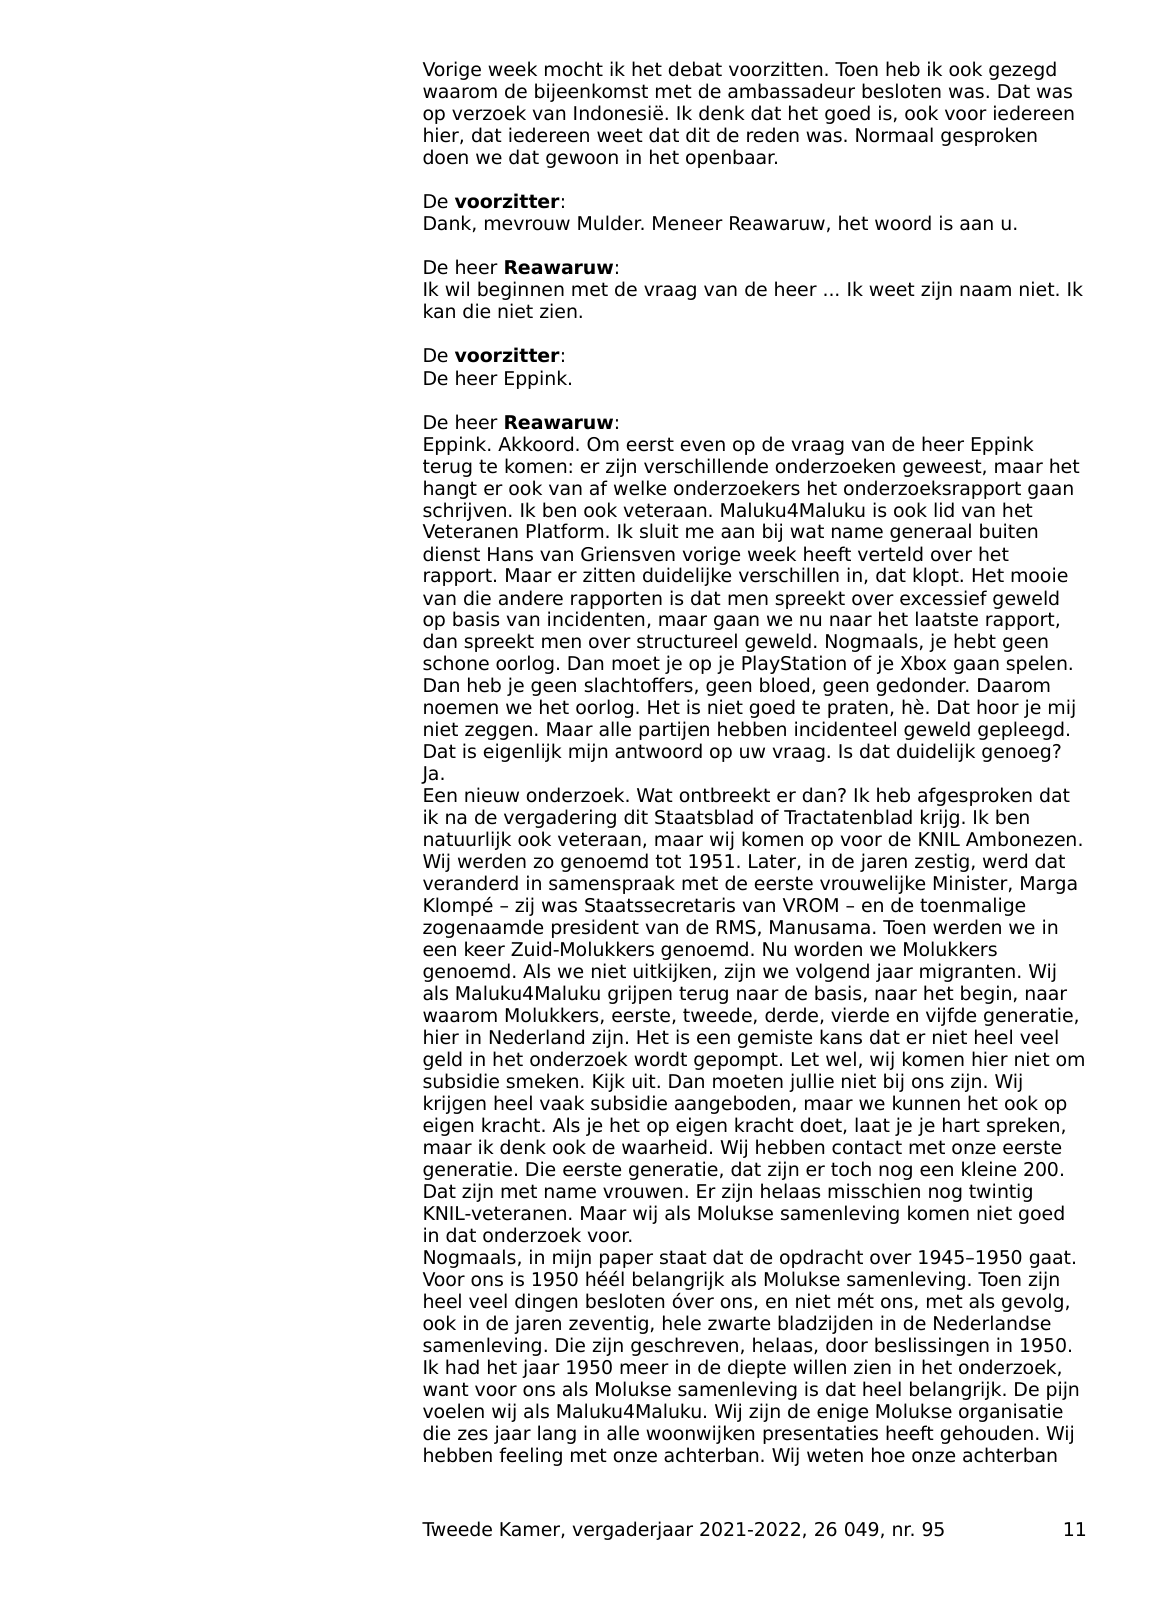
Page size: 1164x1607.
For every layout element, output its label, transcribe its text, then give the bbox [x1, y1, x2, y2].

text Nogmaals, in mijn paper staat dat de opdracht over 1945–1950 gaat. Voor ons is 1950 héél belangrijk als Molukse samenleving. Toen zijn heel veel dingen besloten óver ons, en niet mét ons, met als gevolg, ook in de jaren zeventig, hele zwarte bladzijden in de Nederlandse samenleving. Die zijn geschreven, helaas, door beslissingen in 1950. Ik had het jaar 1950 meer in de diepte willen zien in het onderzoek, want voor ons als Molukse samenleving is dat heel belangrijk. De pijn voelen wij als Maluku4Maluku. Wij zijn de enige Molukse organisatie die zes jaar lang in alle woonwijken presentaties heeft gehouden. Wij hebben feeling met onze achterban. Wij weten hoe onze achterban [422, 1247, 1087, 1467]
text Vorige week mocht ik het debat voorzitten. Toen heb ik ook gezegd waarom de bijeenkomst met de ambassadeur besloten was. Dat was op verzoek van Indonesië. Ik denk dat het goed is, ook voor iedereen hier, dat iedereen weet dat dit de reden was. Normaal gesproken doen we dat gewoon in het openbaar. [422, 59, 1087, 169]
text Eppink. Akkoord. Om eerst even op de vraag van de heer Eppink terug te komen: er zijn verschillende onderzoeken geweest, maar het hangt er ook van af welke onderzoekers het onderzoeksrapport gaan schrijven. Ik ben ook veteraan. Maluku4Maluku is ook lid van het Veteranen Platform. Ik sluit me aan bij wat name generaal buiten dienst Hans van Griensven vorige week heeft verteld over het rapport. Maar er zitten duidelijke verschillen in, dat klopt. Het mooie van die andere rapporten is dat men spreekt over excessief geweld op basis van incidenten, maar gaan we nu naar het laatste rapport, dan spreekt men over structureel geweld. Nogmaals, je hebt geen schone oorlog. Dan moet je op je PlayStation of je Xbox gaan spelen. Dan heb je geen slachtoffers, geen bloed, geen gedonder. Daarom noemen we het oorlog. Het is niet goed te praten, hè. Dat hoor je mij niet zeggen. Maar alle partijen hebben incidenteel geweld gepleegd. Dat is eigenlijk mijn antwoord op uw vraag. Is dat duidelijk genoeg? Ja. [422, 433, 1087, 785]
text Dank, mevrouw Mulder. Meneer Reawaruw, het woord is aan u. [422, 213, 1087, 235]
text Een nieuw onderzoek. Wat ontbreekt er dan? Ik heb afgesproken dat ik na de vergadering dit Staatsblad of Tractatenblad krijg. Ik ben natuurlijk ook veteraan, maar wij komen op voor de KNIL Ambonezen. Wij werden zo genoemd tot 1951. Later, in de jaren zestig, werd dat veranderd in samenspraak met de eerste vrouwelijke Minister, Marga Klompé – zij was Staatssecretaris van VROM – en de toenmalige zogenaamde president van de RMS, Manusama. Toen werden we in een keer Zuid-Molukkers genoemd. Nu worden we Molukkers genoemd. Als we niet uitkijken, zijn we volgend jaar migranten. Wij als Maluku4Maluku grijpen terug naar de basis, naar het begin, naar waarom Molukkers, eerste, tweede, derde, vierde en vijfde generatie, hier in Nederland zijn. Het is een gemiste kans dat er niet heel veel geld in het onderzoek wordt gepompt. Let wel, wij komen hier niet om subsidie smeken. Kijk uit. Dan moeten jullie niet bij ons zijn. Wij krijgen heel vaak subsidie aangeboden, maar we kunnen het ook op eigen kracht. Als je het op eigen kracht doet, laat je je hart spreken, maar ik denk ook de waarheid. Wij hebben contact met onze eerste generatie. Die eerste generatie, dat zijn er toch nog een kleine 200. Dat zijn met name vrouwen. Er zijn helaas misschien nog twintig KNIL-veteranen. Maar wij als Molukse samenleving komen niet goed in dat onderzoek voor. [422, 785, 1087, 1247]
text De voorzitter: [422, 191, 1087, 213]
text De heer Eppink. [422, 367, 1087, 389]
text De voorzitter: [422, 345, 1087, 367]
text De heer Reawaruw: [422, 257, 1087, 279]
text Ik wil beginnen met de vraag van de heer ... Ik weet zijn naam niet. Ik kan die niet zien. [422, 279, 1087, 323]
text De heer Reawaruw: [422, 412, 1087, 433]
